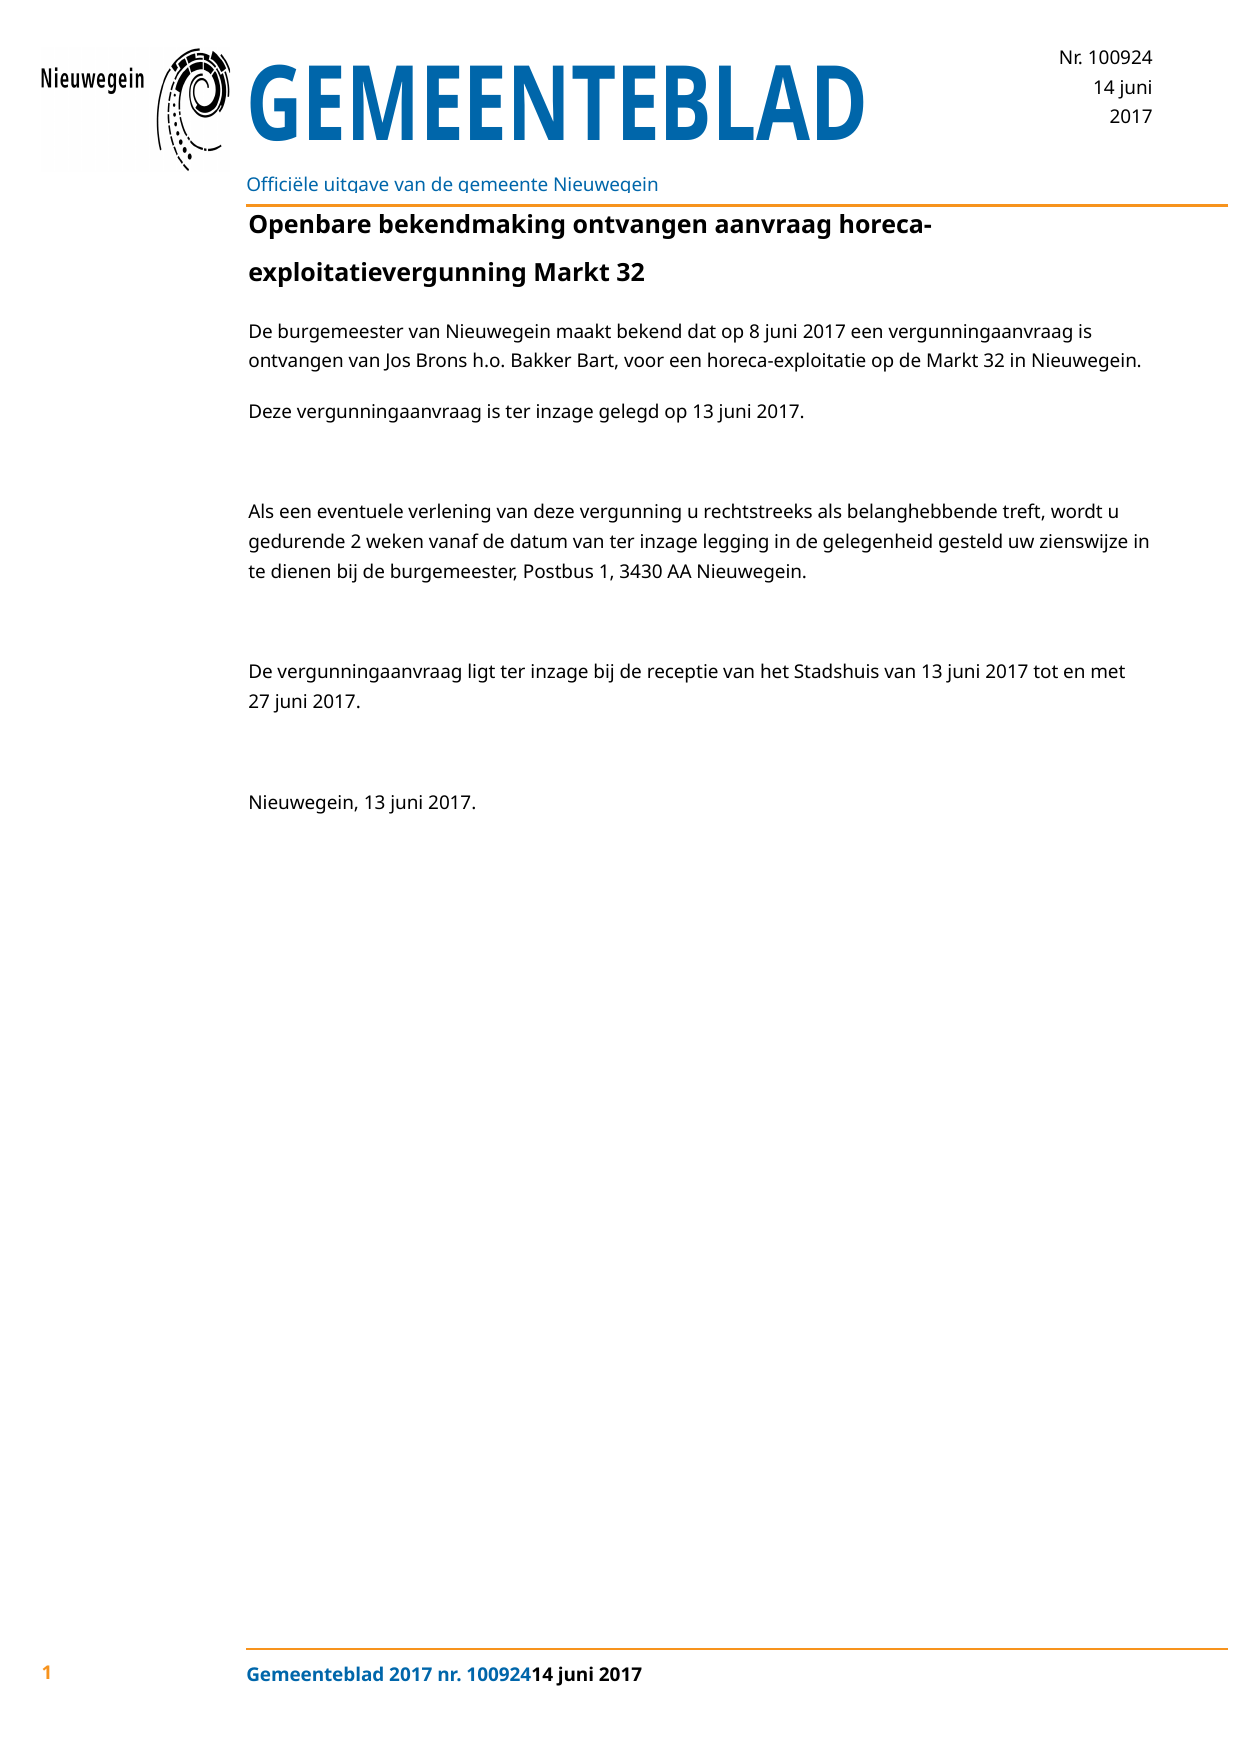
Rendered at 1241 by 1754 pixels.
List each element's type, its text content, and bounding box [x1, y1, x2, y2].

picture [41, 47, 231, 172]
text Als een eventuele verlening van deze vergunning u rechtstreeks als belanghebbende treft, wordt u gedurende 2 weken vanaf de datum van ter inzage legging in de gelegenheid gesteld uw zienswijze in te dienen bij de burgemeester, Postbus 1, 3430 AA Nieuwegein. [248, 499, 1152, 584]
text Deze vergunningaanvraag is ter inzage gelegd op 13 juni 2017. [248, 398, 1152, 424]
text Nieuwegein, 13 juni 2017. [248, 789, 1152, 815]
text Openbare bekendmaking ontvangen aanvraag horeca-exploitatievergunning Markt 32 [248, 207, 1152, 288]
text De burgemeester van Nieuwegein maakt bekend dat op 8 juni 2017 een vergunningaanvraag is ontvangen van Jos Brons h.o. Bakker Bart, voor een horeca-exploitatie op de Markt 32 in Nieuwegein. [248, 318, 1152, 373]
text De vergunningaanvraag ligt ter inzage bij de receptie van het Stadshuis van 13 juni 2017 tot en met 27 juni 2017. [248, 659, 1152, 714]
